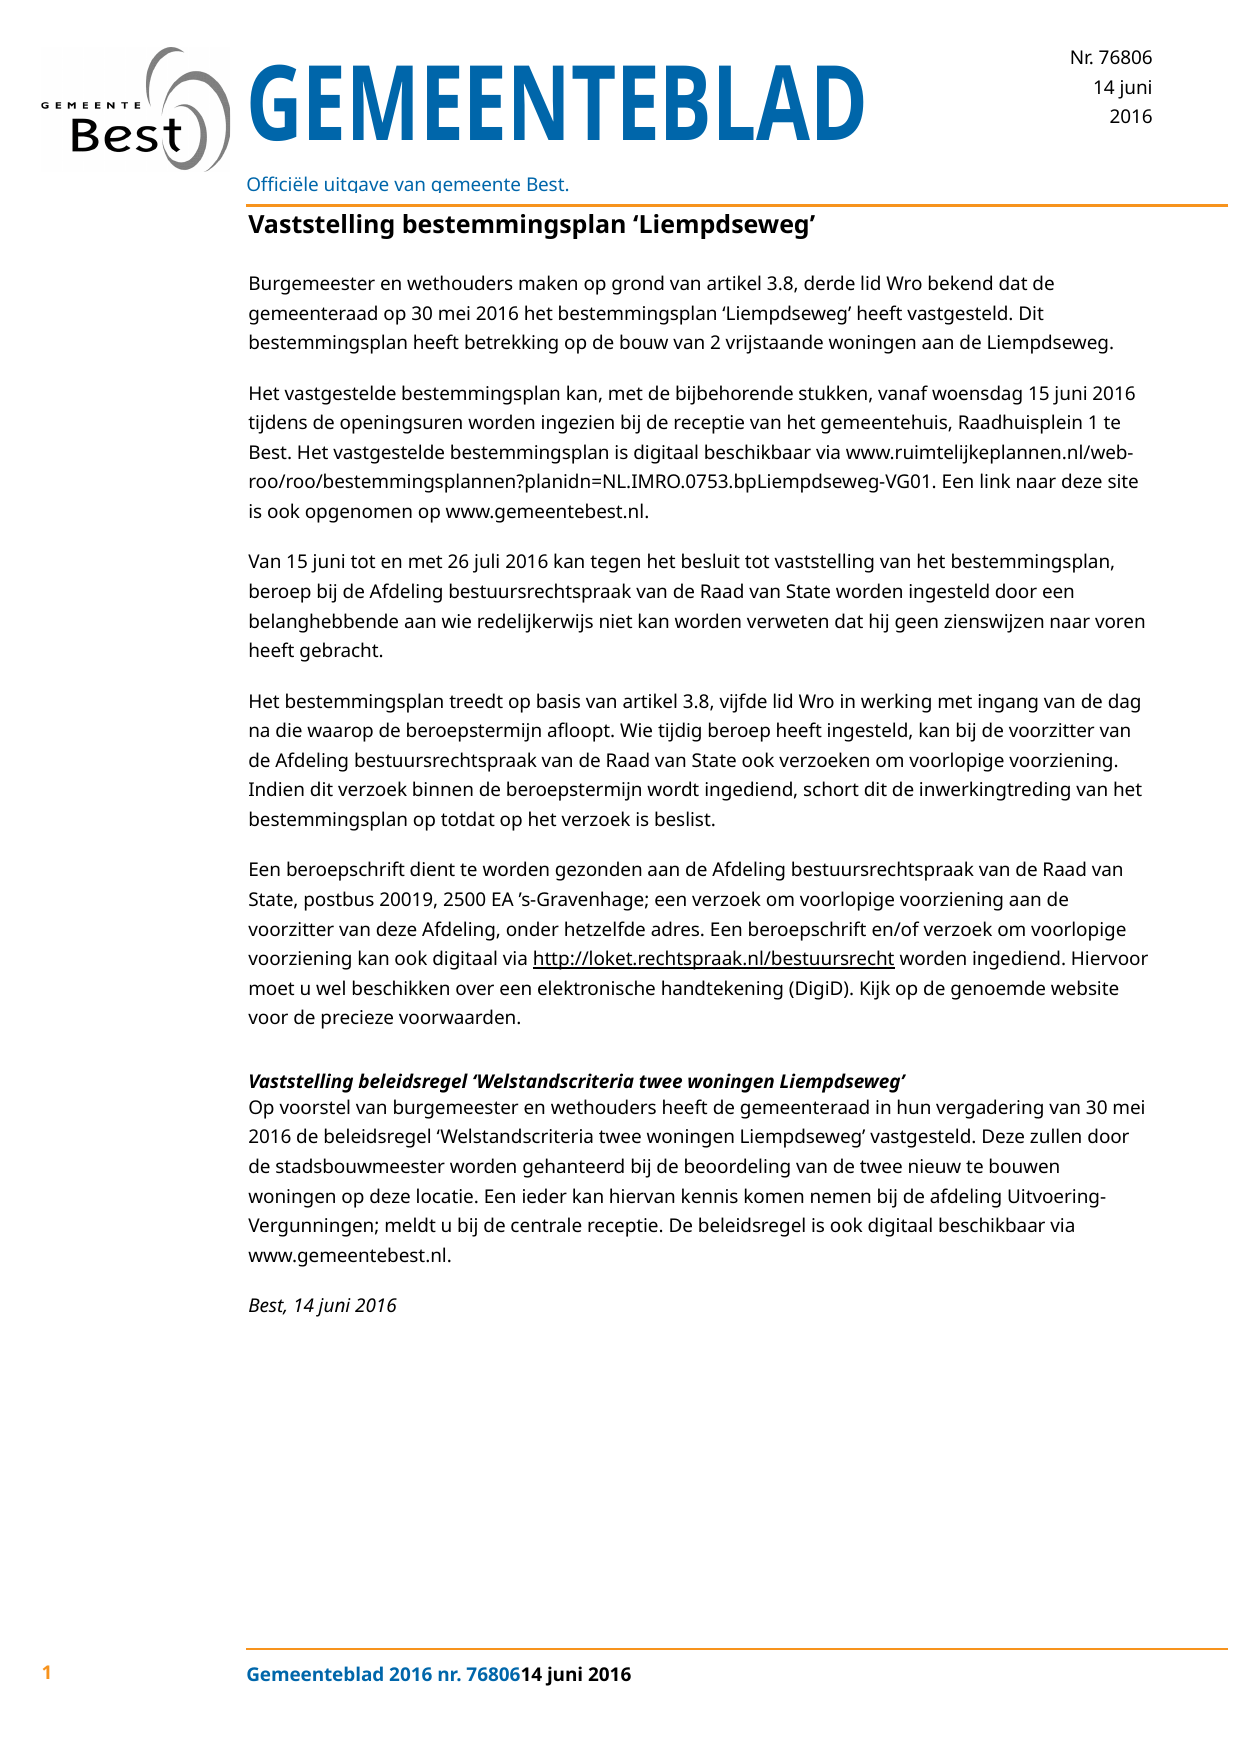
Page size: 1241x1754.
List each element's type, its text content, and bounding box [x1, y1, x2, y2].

text Het vastgestelde bestemmingsplan kan, met de bijbehorende stukken, vanaf woensdag 15 juni 2016 tijdens de openingsuren worden ingezien bij de receptie van het gemeentehuis, Raadhuisplein 1 te Best. Het vastgestelde bestemmingsplan is digitaal beschikbaar via www.ruimtelijkeplannen.nl/web-roo/roo/bestemmingsplannen?planidn=NL.IMRO.0753.bpLiempdseweg-VG01. Een link naar deze site is ook opgenomen op www.gemeentebest.nl. [248, 380, 1152, 524]
text Van 15 juni tot en met 26 juli 2016 kan tegen het besluit tot vaststelling van het bestemmingsplan, beroep bij de Afdeling bestuursrechtspraak van de Raad van State worden ingesteld door een belanghebbende aan wie redelijkerwijs niet kan worden verweten dat hij geen zienswijzen naar voren heeft gebracht. [248, 549, 1152, 663]
text Op voorstel van burgemeester en wethouders heeft de gemeenteraad in hun vergadering van 30 mei 2016 de beleidsregel ‘Welstandscriteria twee woningen Liempdseweg’ vastgesteld. Deze zullen door de stadsbouwmeester worden gehanteerd bij de beoordeling van de twee nieuw te bouwen woningen op deze locatie. Een ieder kan hiervan kennis komen nemen bij de afdeling Uitvoering-Vergunningen; meldt u bij de centrale receptie. De beleidsregel is ook digitaal beschikbaar via www.gemeentebest.nl. [248, 1094, 1152, 1268]
text Best, 14 juni 2016 [248, 1292, 1152, 1318]
text Vaststelling beleidsregel ‘Welstandscriteria twee woningen Liempdseweg’ [248, 1068, 1152, 1094]
text Vaststelling bestemmingsplan ‘Liempdseweg’ [248, 207, 1152, 241]
text Burgemeester en wethouders maken op grond van artikel 3.8, derde lid Wro bekend dat de gemeenteraad op 30 mei 2016 het bestemmingsplan ‘Liempdseweg’ heeft vastgesteld. Dit bestemmingsplan heeft betrekking op de bouw van 2 vrijstaande woningen aan de Liempdseweg. [248, 270, 1152, 355]
text Een beroepschrift dient te worden gezonden aan de Afdeling bestuursrechtspraak van de Raad van State, postbus 20019, 2500 EA ’s-Gravenhage; een verzoek om voorlopige voorziening aan de voorzitter van deze Afdeling, onder hetzelfde adres. Een beroepschrift en/of verzoek om voorlopige voorziening kan ook digitaal via http://loket.rechtspraak.nl/bestuursrecht worden ingediend. Hiervoor moet u wel beschikken over een elektronische handtekening (DigiD). Kijk op de genoemde website voor de precieze voorwaarden. [248, 857, 1152, 1030]
picture [41, 47, 231, 172]
text Het bestemmingsplan treedt op basis van artikel 3.8, vijfde lid Wro in werking met ingang van de dag na die waarop de beroepstermijn afloopt. Wie tijdig beroep heeft ingesteld, kan bij de voorzitter van de Afdeling bestuursrechtspraak van de Raad van State ook verzoeken om voorlopige voorziening. Indien dit verzoek binnen de beroepstermijn wordt ingediend, schort dit de inwerkingtreding van het bestemmingsplan op totdat op het verzoek is beslist. [248, 688, 1152, 832]
